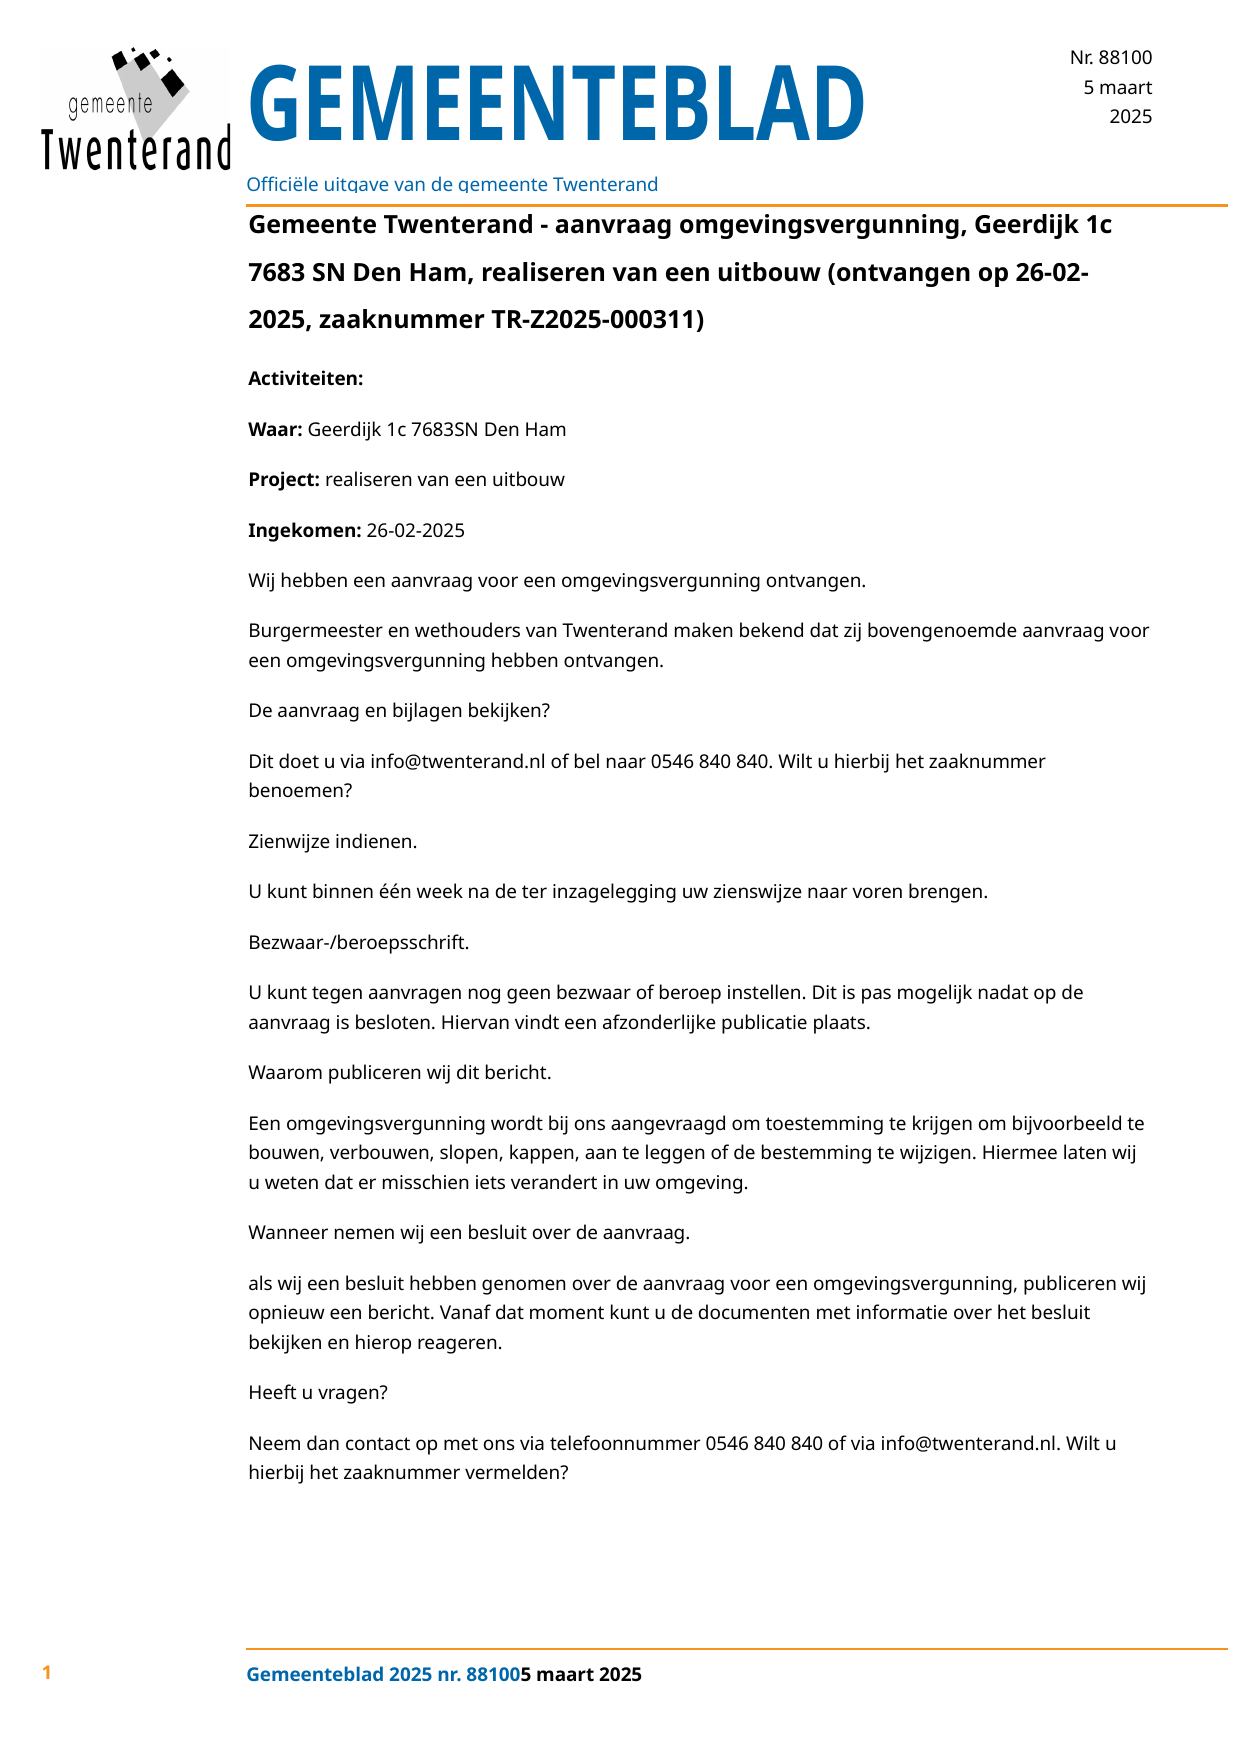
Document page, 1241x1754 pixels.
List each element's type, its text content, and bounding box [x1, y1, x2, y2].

text De aanvraag en bijlagen bekijken? [248, 698, 1152, 723]
text Neem dan contact op met ons via telefoonnummer 0546 840 840 of via info@twenterand.nl. Wilt u hierbij het zaaknummer vermelden? [248, 1430, 1152, 1485]
text Heeft u vragen? [248, 1379, 1152, 1405]
text Waarom publiceren wij dit bericht. [248, 1059, 1152, 1085]
text Burgermeester en wethouders van Twenterand maken bekend dat zij bovengenoemde aanvraag voor een omgevingsvergunning hebben ontvangen. [248, 618, 1152, 673]
text als wij een besluit hebben genomen over de aanvraag voor een omgevingsvergunning, publiceren wij opnieuw een bericht. Vanaf dat moment kunt u de documenten met informatie over het besluit bekijken en hierop reageren. [248, 1270, 1152, 1354]
text Activiteiten: [248, 366, 1152, 391]
text Ingekomen: 26-02-2025 [248, 517, 1152, 542]
text Wanneer nemen wij een besluit over de aanvraag. [248, 1219, 1152, 1245]
text Waar: Geerdijk 1c 7683SN Den Ham [248, 416, 1152, 442]
text U kunt binnen één week na de ter inzagelegging uw zienswijze naar voren brengen. [248, 878, 1152, 904]
text Bezwaar-/beroepsschrift. [248, 929, 1152, 954]
text Een omgevingsvergunning wordt bij ons aangevraagd om toestemming te krijgen om bijvoorbeeld te bouwen, verbouwen, slopen, kappen, aan te leggen of de bestemming te wijzigen. Hiermee laten wij u weten dat er misschien iets verandert in uw omgeving. [248, 1110, 1152, 1194]
text Zienwijze indienen. [248, 828, 1152, 854]
text Wij hebben een aanvraag voor een omgevingsvergunning ontvangen. [248, 567, 1152, 593]
text U kunt tegen aanvragen nog geen bezwaar of beroep instellen. Dit is pas mogelijk nadat op de aanvraag is besloten. Hiervan vindt een afzonderlijke publicatie plaats. [248, 979, 1152, 1034]
picture [41, 47, 231, 172]
text Gemeente Twenterand - aanvraag omgevingsvergunning, Geerdijk 1c 7683 SN Den Ham, realiseren van een uitbouw (ontvangen op 26-02-2025, zaaknummer TR-Z2025-000311) [248, 207, 1152, 336]
text Project: realiseren van een uitbouw [248, 466, 1152, 492]
text Dit doet u via info@twenterand.nl of bel naar 0546 840 840. Wilt u hierbij het zaaknummer benoemen? [248, 748, 1152, 803]
